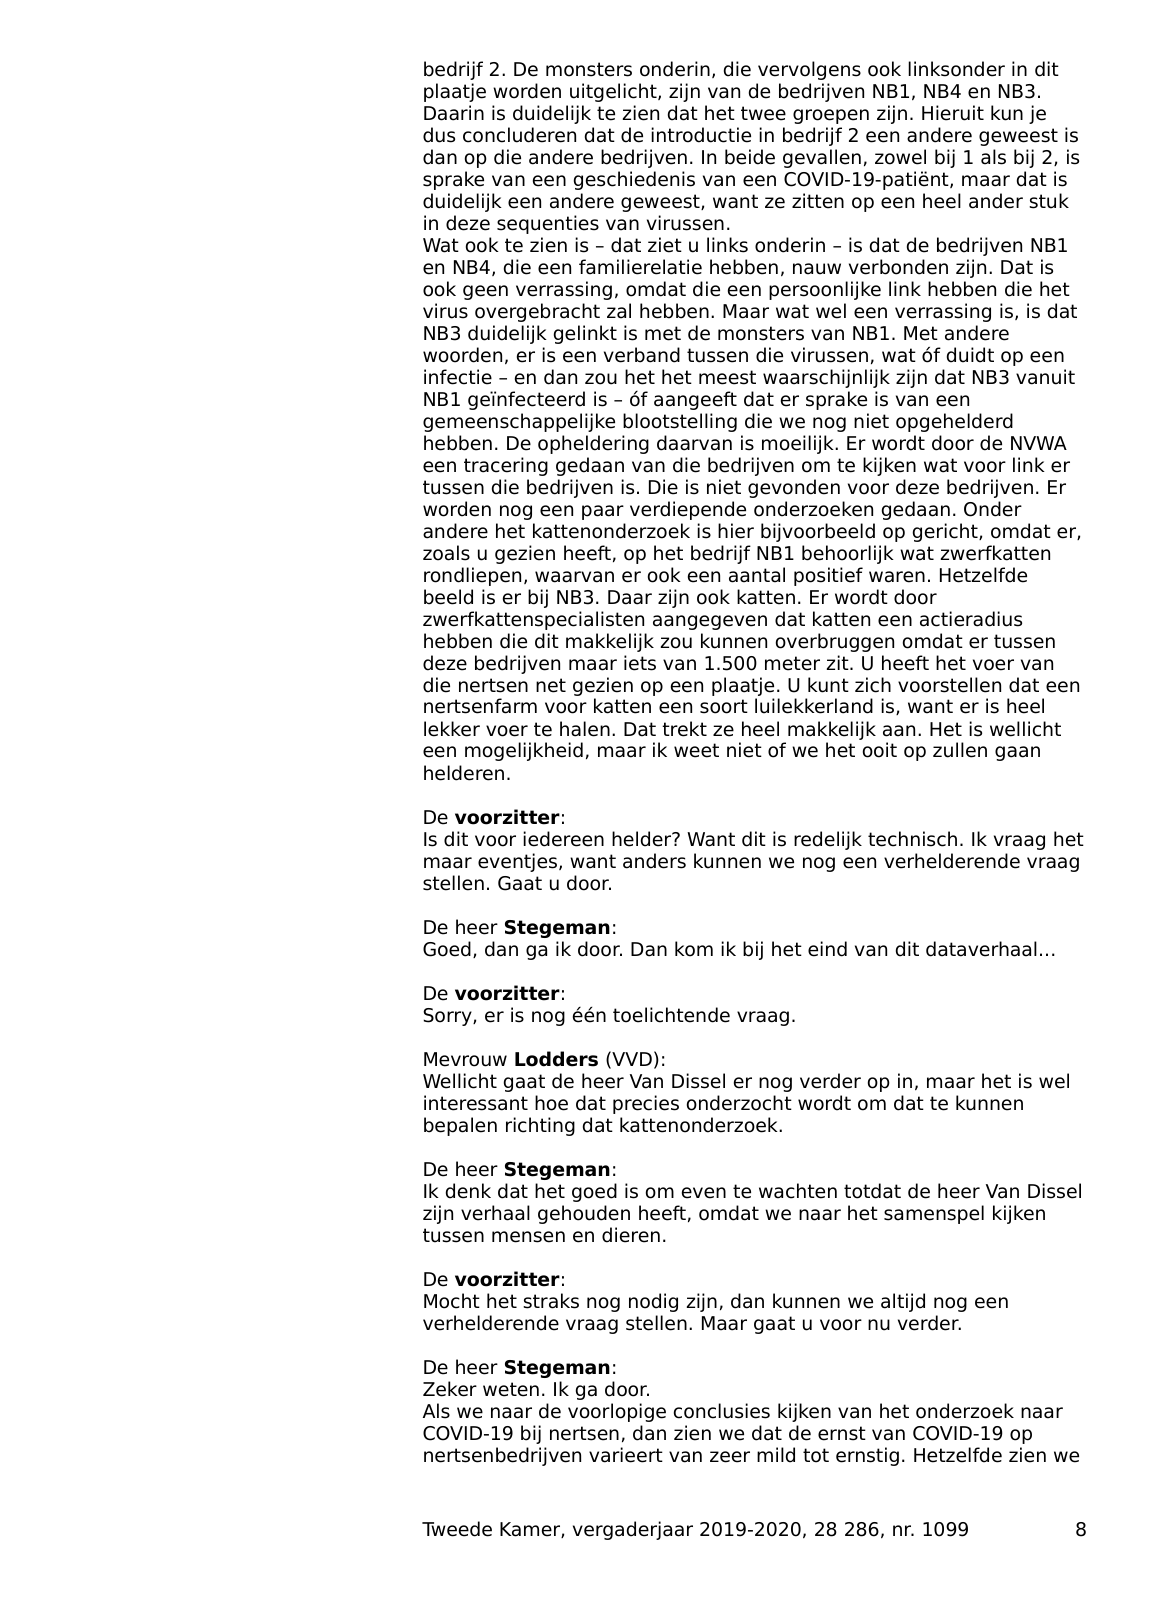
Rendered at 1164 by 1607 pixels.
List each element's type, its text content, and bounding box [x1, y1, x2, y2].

text Goed, dan ga ik door. Dan kom ik bij het eind van dit dataverhaal... [422, 939, 1087, 961]
text Is dit voor iedereen helder? Want dit is redelijk technisch. Ik vraag het maar eventjes, want anders kunnen we nog een verhelderende vraag stellen. Gaat u door. [422, 828, 1087, 894]
text Ik denk dat het goed is om even te wachten totdat de heer Van Dissel zijn verhaal gehouden heeft, omdat we naar het samenspel kijken tussen mensen en dieren. [422, 1181, 1087, 1247]
text De voorzitter: [422, 807, 1087, 828]
text Zeker weten. Ik ga door. [422, 1379, 1087, 1401]
text Mevrouw Lodders (VVD): [422, 1049, 1087, 1071]
text Wellicht gaat de heer Van Dissel er nog verder op in, maar het is wel interessant hoe dat precies onderzocht wordt om dat te kunnen bepalen richting dat kattenonderzoek. [422, 1071, 1087, 1137]
text Mocht het straks nog nodig zijn, dan kunnen we altijd nog een verhelderende vraag stellen. Maar gaat u voor nu verder. [422, 1291, 1087, 1335]
text De heer Stegeman: [422, 1357, 1087, 1379]
text De voorzitter: [422, 1269, 1087, 1291]
text Sorry, er is nog één toelichtende vraag. [422, 1005, 1087, 1027]
text De heer Stegeman: [422, 917, 1087, 939]
text Wat ook te zien is – dat ziet u links onderin – is dat de bedrijven NB1 en NB4, die een familierelatie hebben, nauw verbonden zijn. Dat is ook geen verrassing, omdat die een persoonlijke link hebben die het virus overgebracht zal hebben. Maar wat wel een verrassing is, is dat NB3 duidelijk gelinkt is met de monsters van NB1. Met andere woorden, er is een verband tussen die virussen, wat óf duidt op een infectie – en dan zou het het meest waarschijnlijk zijn dat NB3 vanuit NB1 geïnfecteerd is – óf aangeeft dat er sprake is van een gemeenschappelijke blootstelling die we nog niet opgehelderd hebben. De opheldering daarvan is moeilijk. Er wordt door de NVWA een tracering gedaan van die bedrijven om te kijken wat voor link er tussen die bedrijven is. Die is niet gevonden voor deze bedrijven. Er worden nog een paar verdiepende onderzoeken gedaan. Onder andere het kattenonderzoek is hier bijvoorbeeld op gericht, omdat er, zoals u gezien heeft, op het bedrijf NB1 behoorlijk wat zwerfkatten rondliepen, waarvan er ook een aantal positief waren. Hetzelfde beeld is er bij NB3. Daar zijn ook katten. Er wordt door zwerfkattenspecialisten aangegeven dat katten een actieradius hebben die dit makkelijk zou kunnen overbruggen omdat er tussen deze bedrijven maar iets van 1.500 meter zit. U heeft het voer van die nertsen net gezien op een plaatje. U kunt zich voorstellen dat een nertsenfarm voor katten een soort luilekkerland is, want er is heel lekker voer te halen. Dat trekt ze heel makkelijk aan. Het is wellicht een mogelijkheid, maar ik weet niet of we het ooit op zullen gaan helderen. [422, 235, 1087, 784]
text De voorzitter: [422, 983, 1087, 1005]
text Als we naar de voorlopige conclusies kijken van het onderzoek naar COVID-19 bij nertsen, dan zien we dat de ernst van COVID-19 op nertsenbedrijven varieert van zeer mild tot ernstig. Hetzelfde zien we [422, 1401, 1087, 1467]
text bedrijf 2. De monsters onderin, die vervolgens ook linksonder in dit plaatje worden uitgelicht, zijn van de bedrijven NB1, NB4 en NB3. Daarin is duidelijk te zien dat het twee groepen zijn. Hieruit kun je dus concluderen dat de introductie in bedrijf 2 een andere geweest is dan op die andere bedrijven. In beide gevallen, zowel bij 1 als bij 2, is sprake van een geschiedenis van een COVID-19-patiënt, maar dat is duidelijk een andere geweest, want ze zitten op een heel ander stuk in deze sequenties van virussen. [422, 59, 1087, 235]
text De heer Stegeman: [422, 1159, 1087, 1181]
